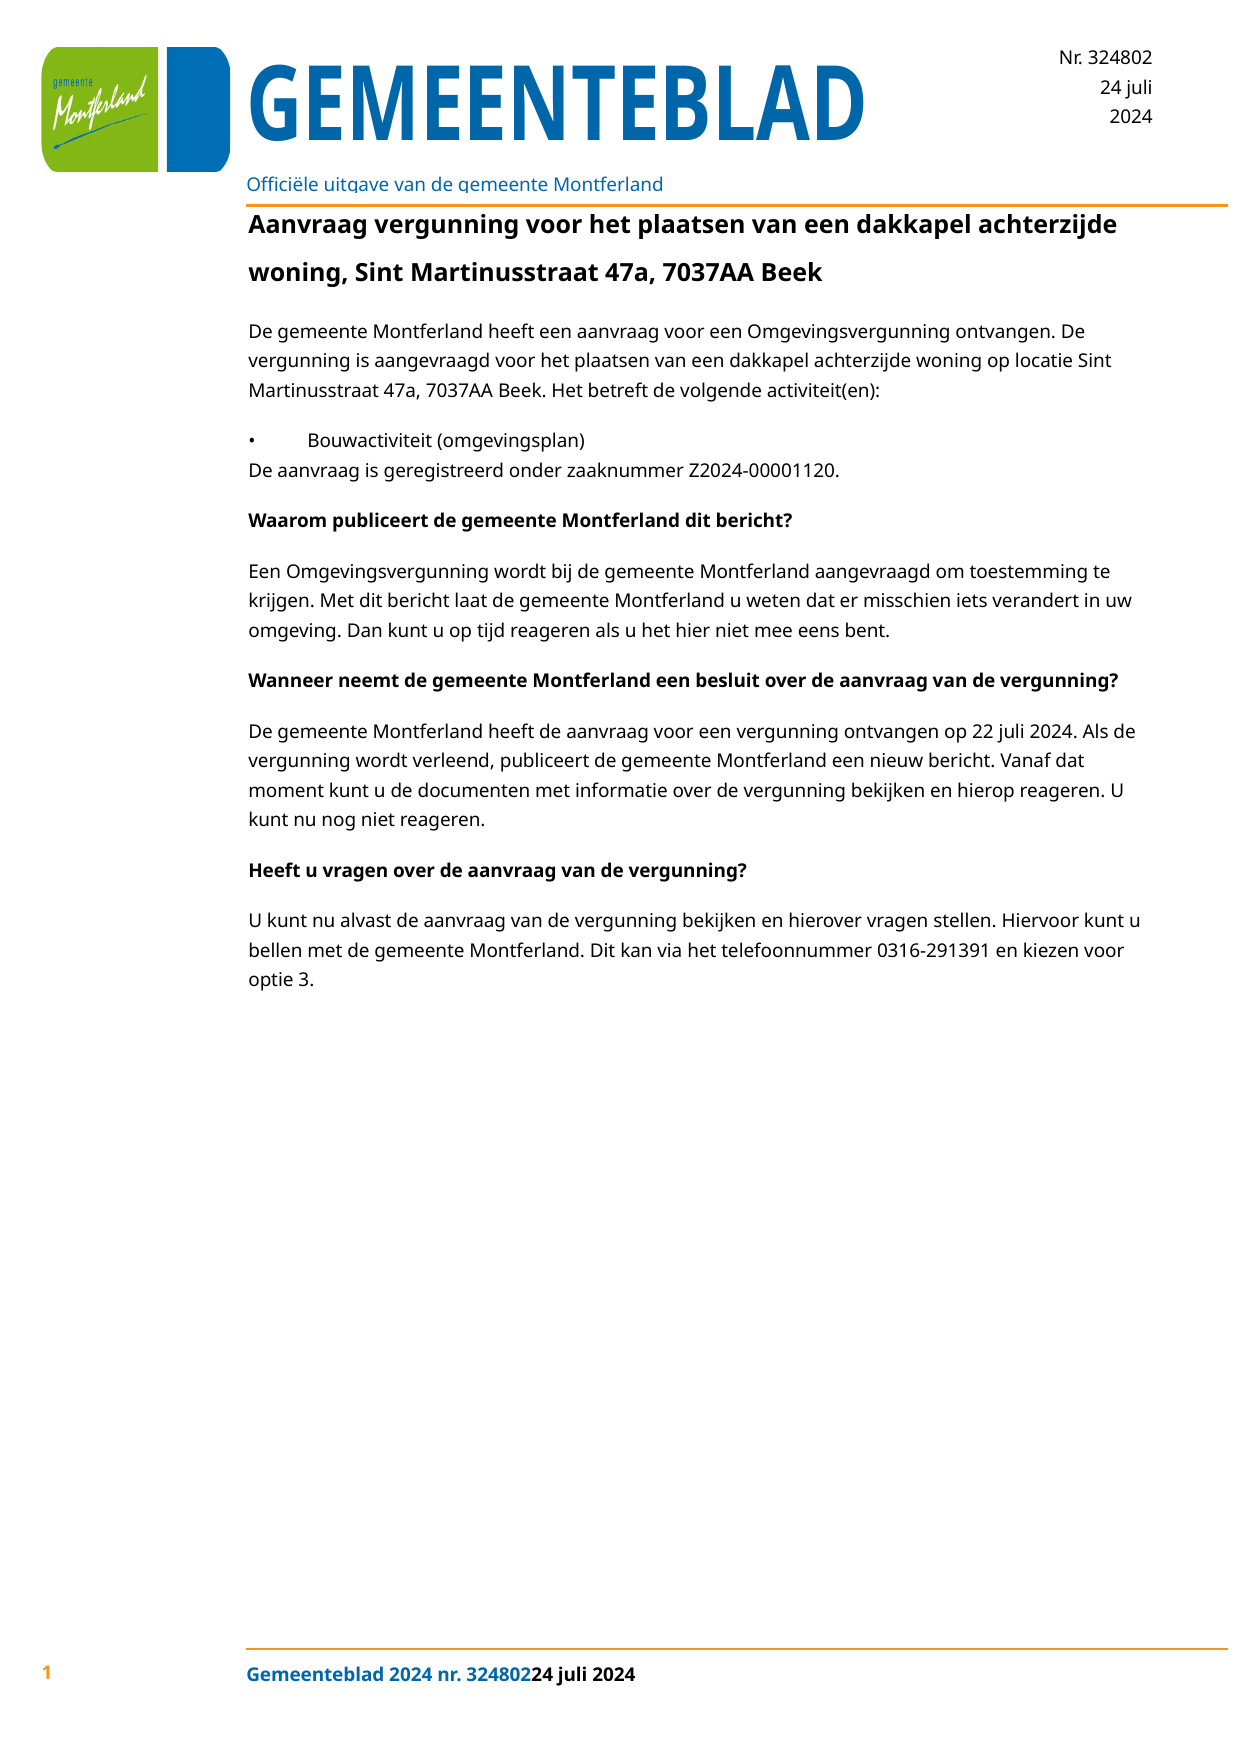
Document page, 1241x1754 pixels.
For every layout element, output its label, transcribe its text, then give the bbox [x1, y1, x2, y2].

text Heeft u vragen over de aanvraag van de vergunning? [248, 857, 1152, 883]
text Wanneer neemt de gemeente Montferland een besluit over de aanvraag van de vergunning? [248, 667, 1152, 693]
text Waarom publiceert de gemeente Montferland dit bericht? [248, 507, 1152, 533]
text Een Omgevingsvergunning wordt bij de gemeente Montferland aangevraagd om toestemming te krijgen. Met dit bericht laat de gemeente Montferland u weten dat er misschien iets verandert in uw omgeving. Dan kunt u op tijd reageren als u het hier niet mee eens bent. [248, 558, 1152, 643]
picture [41, 47, 231, 172]
text De gemeente Montferland heeft de aanvraag voor een vergunning ontvangen op 22 juli 2024. Als de vergunning wordt verleend, publiceert de gemeente Montferland een nieuw bericht. Vanaf dat moment kunt u de documenten met informatie over de vergunning bekijken en hierop reageren. U kunt nu nog niet reageren. [248, 718, 1152, 832]
text U kunt nu alvast de aanvraag van de vergunning bekijken en hierover vragen stellen. Hiervoor kunt u bellen met de gemeente Montferland. Dit kan via het telefoonnummer 0316-291391 en kiezen voor optie 3. [248, 907, 1152, 992]
text De gemeente Montferland heeft een aanvraag voor een Omgevingsvergunning ontvangen. De vergunning is aangevraagd voor het plaatsen van een dakkapel achterzijde woning op locatie Sint Martinusstraat 47a, 7037AA Beek. Het betreft de volgende activiteit(en): [248, 318, 1152, 403]
text De aanvraag is geregistreerd onder zaaknummer Z2024-00001120. [248, 457, 1152, 483]
list Bouwactiviteit (omgevingsplan) [248, 427, 1152, 453]
text Aanvraag vergunning voor het plaatsen van een dakkapel achterzijde woning, Sint Martinusstraat 47a, 7037AA Beek [248, 207, 1152, 288]
